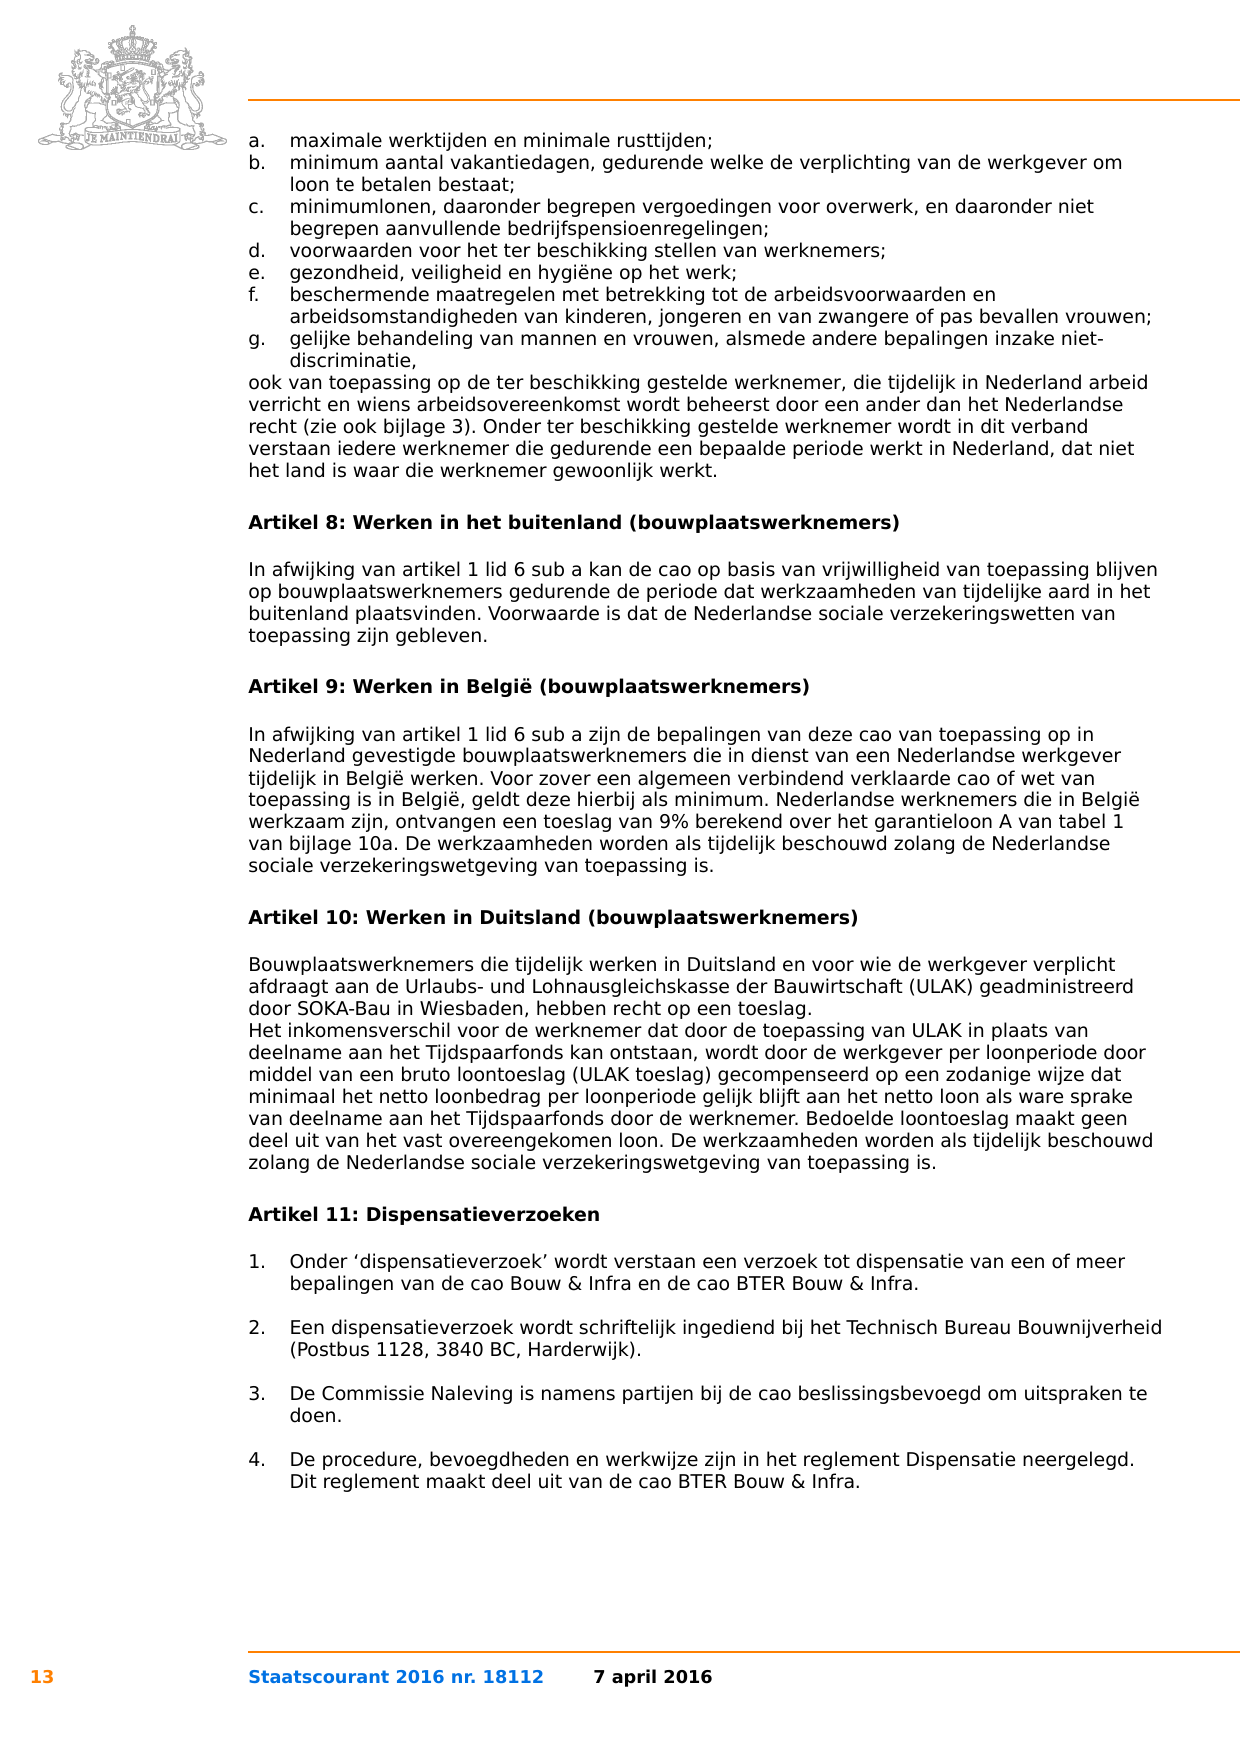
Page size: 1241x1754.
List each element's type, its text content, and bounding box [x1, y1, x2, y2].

text e. gezondheid, veiligheid en hygiëne op het werk; [248, 262, 1163, 284]
subtitle Artikel 10: Werken in Duitsland (bouwplaatswerknemers) [248, 907, 1163, 929]
text a. maximale werktijden en minimale rusttijden; [248, 130, 1163, 152]
text 4. De procedure, bevoegdheden en werkwijze zijn in het reglement Dispensatie neergelegd. Dit reglement maakt deel uit van de cao BTER Bouw & Infra. [248, 1448, 1163, 1492]
text In afwijking van artikel 1 lid 6 sub a kan de cao op basis van vrijwilligheid van toepassing blijven op bouwplaatswerknemers gedurende de periode dat werkzaamheden van tijdelijke aard in het buitenland plaatsvinden. Voorwaarde is dat de Nederlandse sociale verzekeringswetten van toepassing zijn gebleven. [248, 558, 1163, 646]
text 1. Onder ‘dispensatieverzoek’ wordt verstaan een verzoek tot dispensatie van een of meer bepalingen van de cao Bouw & Infra en de cao BTER Bouw & Infra. [248, 1251, 1163, 1295]
text ook van toepassing op de ter beschikking gestelde werknemer, die tijdelijk in Nederland arbeid verricht en wiens arbeidsovereenkomst wordt beheerst door een ander dan het Nederlandse recht (zie ook bijlage 3). Onder ter beschikking gestelde werknemer wordt in dit verband verstaan iedere werknemer die gedurende een bepaalde periode werkt in Nederland, dat niet het land is waar die werknemer gewoonlijk werkt. [248, 372, 1163, 482]
picture [38, 25, 227, 150]
text 2. Een dispensatieverzoek wordt schriftelijk ingediend bij het Technisch Bureau Bouwnijverheid (Postbus 1128, 3840 BC, Harderwijk). [248, 1317, 1163, 1361]
text 3. De Commissie Naleving is namens partijen bij de cao beslissingsbevoegd om uitspraken te doen. [248, 1383, 1163, 1427]
text Bouwplaatswerknemers die tijdelijk werken in Duitsland en voor wie de werkgever verplicht afdraagt aan de Urlaubs- und Lohnausgleichskasse der Bauwirtschaft (ULAK) geadministreerd door SOKA-Bau in Wiesbaden, hebben recht op een toeslag. [248, 954, 1163, 1020]
text c. minimumlonen, daaronder begrepen vergoedingen voor overwerk, en daaronder niet begrepen aanvullende bedrijfspensioenregelingen; [248, 196, 1163, 240]
subtitle Artikel 9: Werken in België (bouwplaatswerknemers) [248, 676, 1163, 698]
subtitle Artikel 11: Dispensatieverzoeken [248, 1204, 1163, 1226]
text b. minimum aantal vakantiedagen, gedurende welke de verplichting van de werkgever om loon te betalen bestaat; [248, 152, 1163, 196]
text f. beschermende maatregelen met betrekking tot de arbeidsvoorwaarden en arbeidsomstandigheden van kinderen, jongeren en van zwangere of pas bevallen vrouwen; [248, 284, 1163, 328]
text In afwijking van artikel 1 lid 6 sub a zijn de bepalingen van deze cao van toepassing op in Nederland gevestigde bouwplaatswerknemers die in dienst van een Nederlandse werkgever tijdelijk in België werken. Voor zover een algemeen verbindend verklaarde cao of wet van toepassing is in België, geldt deze hierbij als minimum. Nederlandse werknemers die in België werkzaam zijn, ontvangen een toeslag van 9% berekend over het garantieloon A van tabel 1 van bijlage 10a. De werkzaamheden worden als tijdelijk beschouwd zolang de Nederlandse sociale verzekeringswetgeving van toepassing is. [248, 723, 1163, 877]
text g. gelijke behandeling van mannen en vrouwen, alsmede andere bepalingen inzake niet-discriminatie, [248, 328, 1163, 372]
text Het inkomensverschil voor de werknemer dat door de toepassing van ULAK in plaats van deelname aan het Tijdspaarfonds kan ontstaan, wordt door de werkgever per loonperiode door middel van een bruto loontoeslag (ULAK toeslag) gecompenseerd op een zodanige wijze dat minimaal het netto loonbedrag per loonperiode gelijk blijft aan het netto loon als ware sprake van deelname aan het Tijdspaarfonds door de werknemer. Bedoelde loontoeslag maakt geen deel uit van het vast overeengekomen loon. De werkzaamheden worden als tijdelijk beschouwd zolang de Nederlandse sociale verzekeringswetgeving van toepassing is. [248, 1020, 1163, 1174]
subtitle Artikel 8: Werken in het buitenland (bouwplaatswerknemers) [248, 512, 1163, 533]
text d. voorwaarden voor het ter beschikking stellen van werknemers; [248, 240, 1163, 262]
